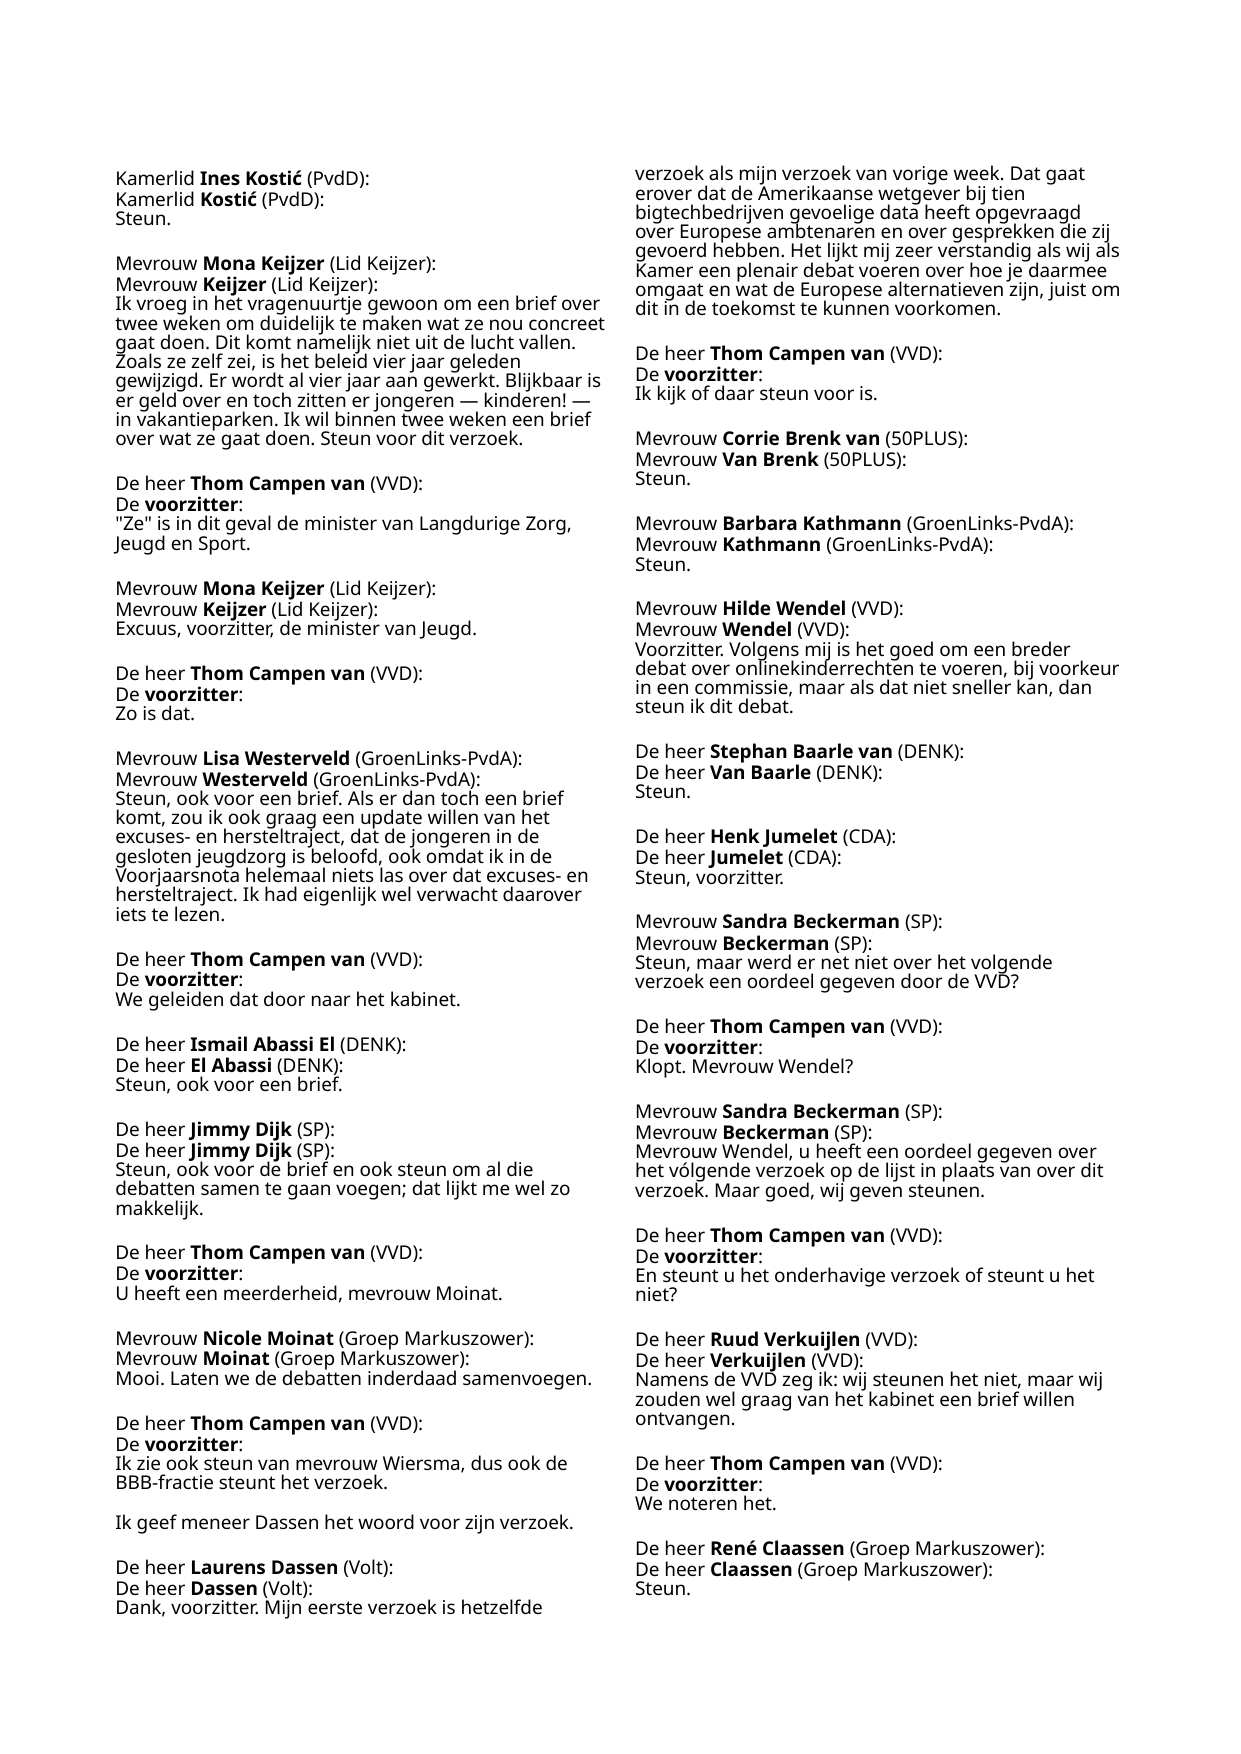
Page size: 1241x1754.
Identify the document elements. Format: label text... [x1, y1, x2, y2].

text Steun. [635, 1580, 1125, 1599]
text De heer Van Baarle (DENK): [635, 764, 1125, 783]
text Ik vroeg in het vragenuurtje gewoon om een brief over twee weken om duidelijk te maken wat ze nou concreet gaat doen. Dit komt namelijk niet uit de lucht vallen. Zoals ze zelf zei, is het beleid vier jaar geleden gewijzigd. Er wordt al vier jaar aan gewerkt. Blijkbaar is er geld over en toch zitten er jongeren — kinderen! — in vakantieparken. Ik wil binnen twee weken een brief over wat ze gaat doen. Steun voor dit verzoek. [115, 295, 605, 449]
text De heer Jimmy Dijk (SP): [115, 1116, 605, 1142]
text Kamerlid Ines Kostić (PvdD): [115, 165, 605, 191]
text De voorzitter: [635, 1248, 1125, 1267]
text Mevrouw Sandra Beckerman (SP): [635, 1098, 1125, 1124]
text De heer Thom Campen van (VVD): [635, 1013, 1125, 1039]
text De voorzitter: [115, 1436, 605, 1455]
text Mevrouw Corrie Brenk van (50PLUS): [635, 425, 1125, 451]
text Mevrouw Beckerman (SP): [635, 934, 1125, 954]
text Steun, ook voor een brief. Als er dan toch een brief komt, zou ik ook graag een update willen van het excuses- en hersteltraject, dat de jongeren in de gesloten jeugdzorg is beloofd, ook omdat ik in de Voorjaarsnota helemaal niets las over dat excuses- en hersteltraject. Ik had eigenlijk wel verwacht daarover iets te lezen. [115, 790, 605, 925]
text Mevrouw Moinat (Groep Markuszower): [115, 1350, 605, 1370]
text Ik geef meneer Dassen het woord voor zijn verzoek. [115, 1514, 605, 1533]
text We geleiden dat door naar het kabinet. [115, 991, 605, 1010]
text De heer Dassen (Volt): [115, 1580, 605, 1599]
text Namens de VVD zeg ik: wij steunen het niet, maar wij zouden wel graag van het kabinet een brief willen ontvangen. [635, 1371, 1125, 1429]
text En steunt u het onderhavige verzoek of steunt u het niet? [635, 1267, 1125, 1305]
text Mooi. Laten we de debatten inderdaad samenvoegen. [115, 1370, 605, 1389]
text Mevrouw Kathmann (GroenLinks-PvdA): [635, 536, 1125, 556]
text De voorzitter: [115, 971, 605, 991]
text De heer Ismail Abassi El (DENK): [115, 1031, 605, 1057]
text Mevrouw Mona Keijzer (Lid Keijzer): [115, 575, 605, 601]
text De heer Stephan Baarle van (DENK): [635, 738, 1125, 764]
text "Ze" is in dit geval de minister van Langdurige Zorg, Jeugd en Sport. [115, 515, 605, 554]
text De voorzitter: [115, 686, 605, 705]
text De voorzitter: [635, 366, 1125, 385]
text De heer Ruud Verkuijlen (VVD): [635, 1326, 1125, 1352]
text De heer Jumelet (CDA): [635, 849, 1125, 869]
text De heer Henk Jumelet (CDA): [635, 824, 1125, 849]
text Mevrouw Barbara Kathmann (GroenLinks-PvdA): [635, 511, 1125, 536]
text Mevrouw Lisa Westerveld (GroenLinks-PvdA): [115, 745, 605, 771]
text De heer Thom Campen van (VVD): [115, 946, 605, 971]
text Kamerlid Kostić (PvdD): [115, 191, 605, 210]
text Mevrouw Keijzer (Lid Keijzer): [115, 601, 605, 620]
text Mevrouw Mona Keijzer (Lid Keijzer): [115, 250, 605, 276]
text Steun. [115, 210, 605, 229]
text Dank, voorzitter. Mijn eerste verzoek is hetzelfde [115, 1599, 605, 1618]
text Steun. [635, 783, 1125, 803]
text Klopt. Mevrouw Wendel? [635, 1058, 1125, 1077]
text De heer Thom Campen van (VVD): [635, 1450, 1125, 1476]
text De heer Thom Campen van (VVD): [115, 470, 605, 496]
text De heer Claassen (Groep Markuszower): [635, 1561, 1125, 1580]
text Steun, voorzitter. [635, 869, 1125, 888]
text Steun. [635, 470, 1125, 490]
text Steun, ook voor de brief en ook steun om al die debatten samen te gaan voegen; dat lijkt me wel zo makkelijk. [115, 1161, 605, 1219]
text De heer René Claassen (Groep Markuszower): [635, 1535, 1125, 1561]
text Steun, maar werd er net niet over het volgende verzoek een oordeel gegeven door de VVD? [635, 954, 1125, 992]
text Mevrouw Wendel (VVD): [635, 621, 1125, 641]
text U heeft een meerderheid, mevrouw Moinat. [115, 1284, 605, 1304]
text Mevrouw Sandra Beckerman (SP): [635, 909, 1125, 934]
text Mevrouw Wendel, u heeft een oordeel gegeven over het vólgende verzoek op de lijst in plaats van over dit verzoek. Maar goed, wij geven steunen. [635, 1143, 1125, 1201]
text De voorzitter: [115, 496, 605, 515]
text Zo is dat. [115, 705, 605, 724]
text Mevrouw Van Brenk (50PLUS): [635, 451, 1125, 470]
text De heer Thom Campen van (VVD): [635, 1222, 1125, 1248]
text De voorzitter: [635, 1476, 1125, 1495]
text De heer Laurens Dassen (Volt): [115, 1554, 605, 1580]
text Excuus, voorzitter, de minister van Jeugd. [115, 620, 605, 639]
text Ik kijk of daar steun voor is. [635, 385, 1125, 404]
text Steun, ook voor een brief. [115, 1076, 605, 1095]
text Steun. [635, 556, 1125, 575]
text De voorzitter: [635, 1039, 1125, 1058]
text Voorzitter. Volgens mij is het goed om een breder debat over onlinekinderrechten te voeren, bij voorkeur in een commissie, maar als dat niet sneller kan, dan steun ik dit debat. [635, 641, 1125, 718]
text Mevrouw Nicole Moinat (Groep Markuszower): [115, 1325, 605, 1350]
text Ik zie ook steun van mevrouw Wiersma, dus ook de BBB-fractie steunt het verzoek. [115, 1455, 605, 1493]
text De voorzitter: [115, 1265, 605, 1284]
text De heer Thom Campen van (VVD): [115, 660, 605, 686]
text Mevrouw Westerveld (GroenLinks-PvdA): [115, 771, 605, 790]
text verzoek als mijn verzoek van vorige week. Dat gaat erover dat de Amerikaanse wetgever bij tien bigtechbedrijven gevoelige data heeft opgevraagd over Europese ambtenaren en over gesprekken die zij gevoerd hebben. Het lijkt mij zeer verstandig als wij als Kamer een plenair debat voeren over hoe je daarmee omgaat en wat de Europese alternatieven zijn, juist om dit in de toekomst te kunnen voorkomen. [635, 165, 1125, 319]
text De heer El Abassi (DENK): [115, 1057, 605, 1076]
text De heer Jimmy Dijk (SP): [115, 1142, 605, 1161]
text Mevrouw Keijzer (Lid Keijzer): [115, 276, 605, 295]
text Mevrouw Hilde Wendel (VVD): [635, 596, 1125, 621]
text We noteren het. [635, 1495, 1125, 1514]
text De heer Thom Campen van (VVD): [635, 340, 1125, 366]
text De heer Thom Campen van (VVD): [115, 1239, 605, 1265]
text De heer Thom Campen van (VVD): [115, 1410, 605, 1436]
text De heer Verkuijlen (VVD): [635, 1352, 1125, 1371]
text Mevrouw Beckerman (SP): [635, 1124, 1125, 1143]
